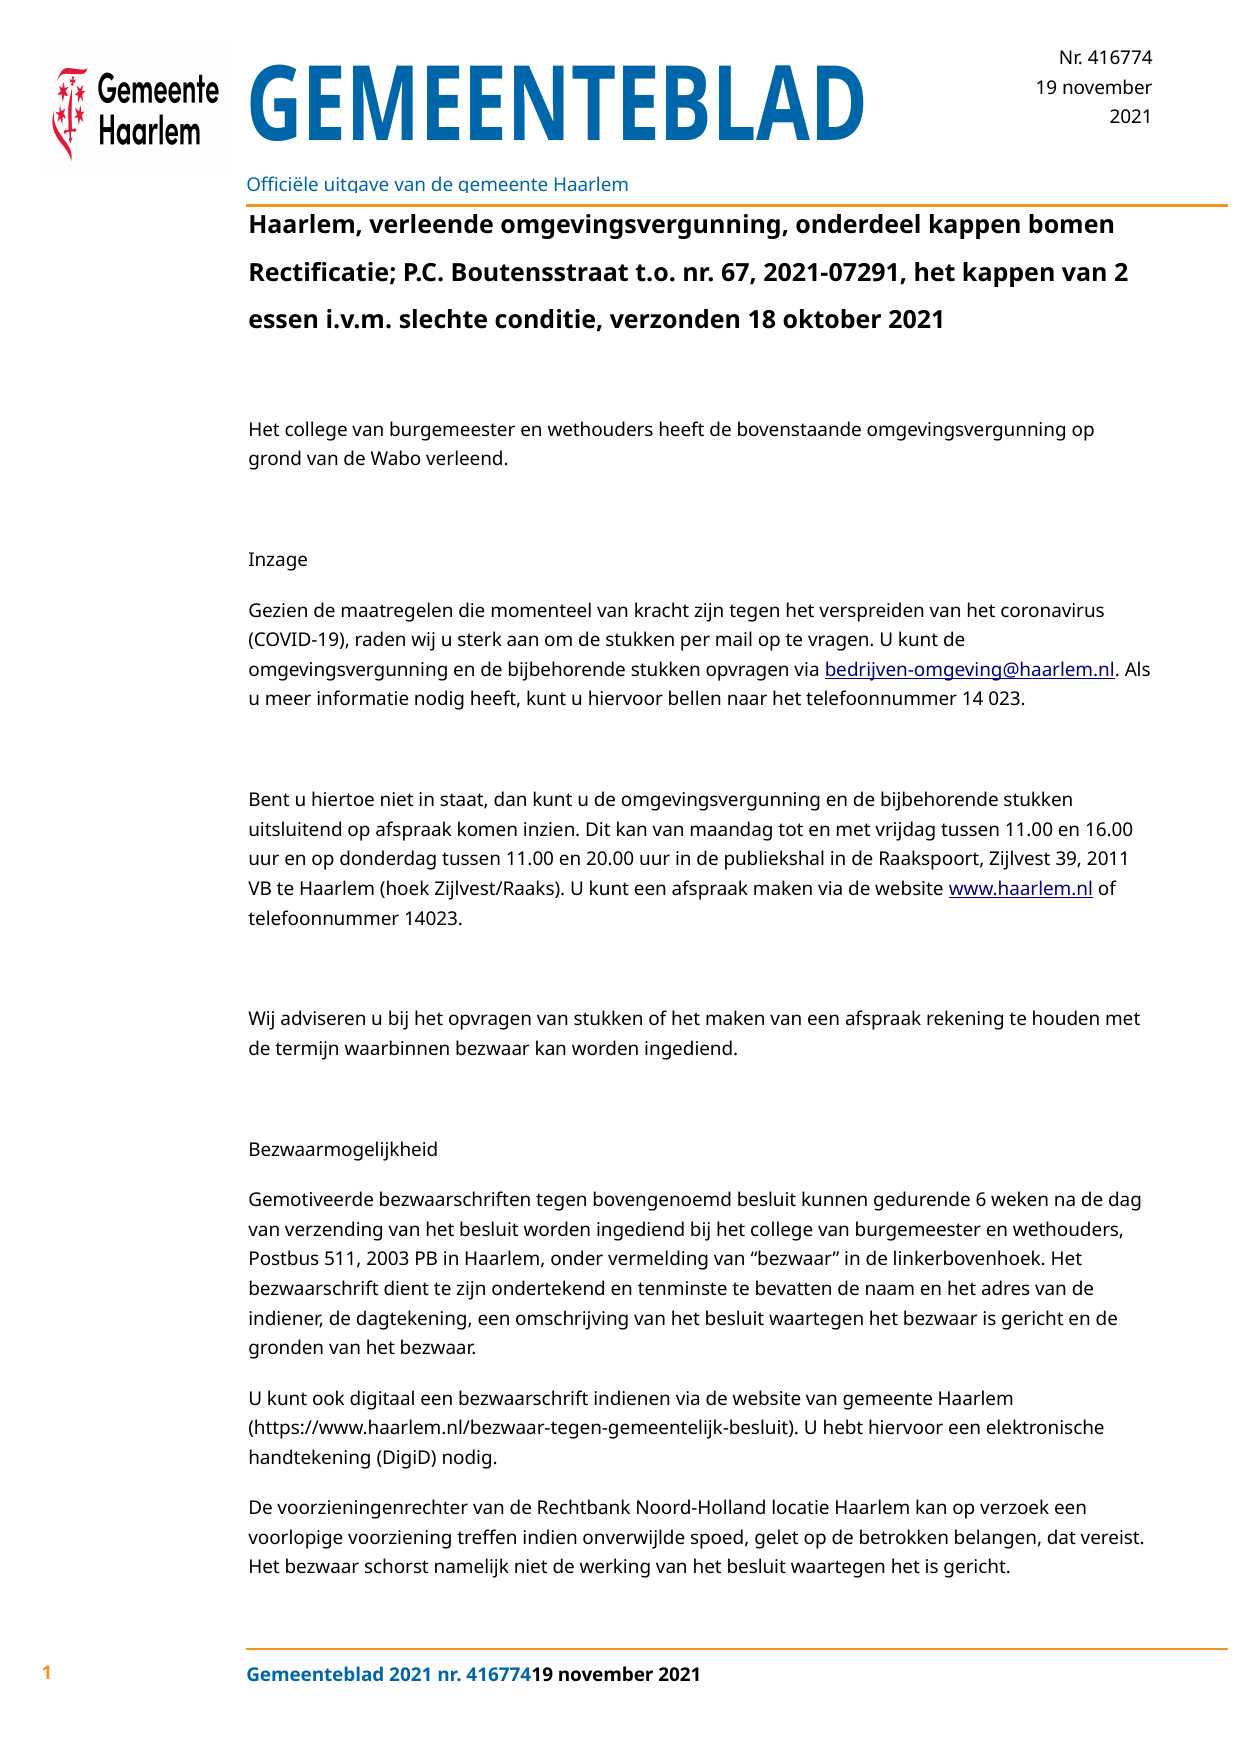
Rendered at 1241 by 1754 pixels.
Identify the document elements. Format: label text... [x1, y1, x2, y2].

text Bent u hiertoe niet in staat, dan kunt u de omgevingsvergunning en de bijbehorende stukken uitsluitend op afspraak komen inzien. Dit kan van maandag tot en met vrijdag tussen 11.00 en 16.00 uur en op donderdag tussen 11.00 en 20.00 uur in de publiekshal in de Raakspoort, Zijlvest 39, 2011 VB te Haarlem (hoek Zijlvest/Raaks). U kunt een afspraak maken via de website www.haarlem.nl of telefoonnummer 14023. [248, 786, 1152, 930]
text Wij adviseren u bij het opvragen van stukken of het maken van een afspraak rekening te houden met de termijn waarbinnen bezwaar kan worden ingediend. [248, 1006, 1152, 1061]
text Bezwaarmogelijkheid [248, 1136, 1152, 1162]
text Gezien de maatregelen die momenteel van kracht zijn tegen het verspreiden van het coronavirus (COVID-19), raden wij u sterk aan om de stukken per mail op te vragen. U kunt de omgevingsvergunning en de bijbehorende stukken opvragen via bedrijven-omgeving@haarlem.nl. Als u meer informatie nodig heeft, kunt u hiervoor bellen naar het telefoonnummer 14 023. [248, 597, 1152, 711]
text U kunt ook digitaal een bezwaarschrift indienen via de website van gemeente Haarlem (https://www.haarlem.nl/bezwaar-tegen-gemeentelijk-besluit). U hebt hiervoor een elektronische handtekening (DigiD) nodig. [248, 1385, 1152, 1469]
text Gemotiveerde bezwaarschriften tegen bovengenoemd besluit kunnen gedurende 6 weken na de dag van verzending van het besluit worden ingediend bij het college van burgemeester en wethouders, Postbus 511, 2003 PB in Haarlem, onder vermelding van “bezwaar” in de linkerbovenhoek. Het bezwaarschrift dient te zijn ondertekend en tenminste te bevatten de naam en het adres van de indiener, de dagtekening, een omschrijving van het besluit waartegen het bezwaar is gericht en de gronden van het bezwaar. [248, 1186, 1152, 1360]
text Het college van burgemeester en wethouders heeft de bovenstaande omgevingsvergunning op grond van de Wabo verleend. [248, 416, 1152, 471]
text Haarlem, verleende omgevingsvergunning, onderdeel kappen bomen Rectificatie; P.C. Boutensstraat t.o. nr. 67, 2021-07291, het kappen van 2 essen i.v.m. slechte conditie, verzonden 18 oktober 2021 [248, 207, 1152, 336]
picture [41, 47, 231, 172]
text Inzage [248, 546, 1152, 572]
text De voorzieningenrechter van de Rechtbank Noord-Holland locatie Haarlem kan op verzoek een voorlopige voorziening treffen indien onverwijlde spoed, gelet op de betrokken belangen, dat vereist. Het bezwaar schorst namelijk niet de werking van het besluit waartegen het is gericht. [248, 1494, 1152, 1579]
